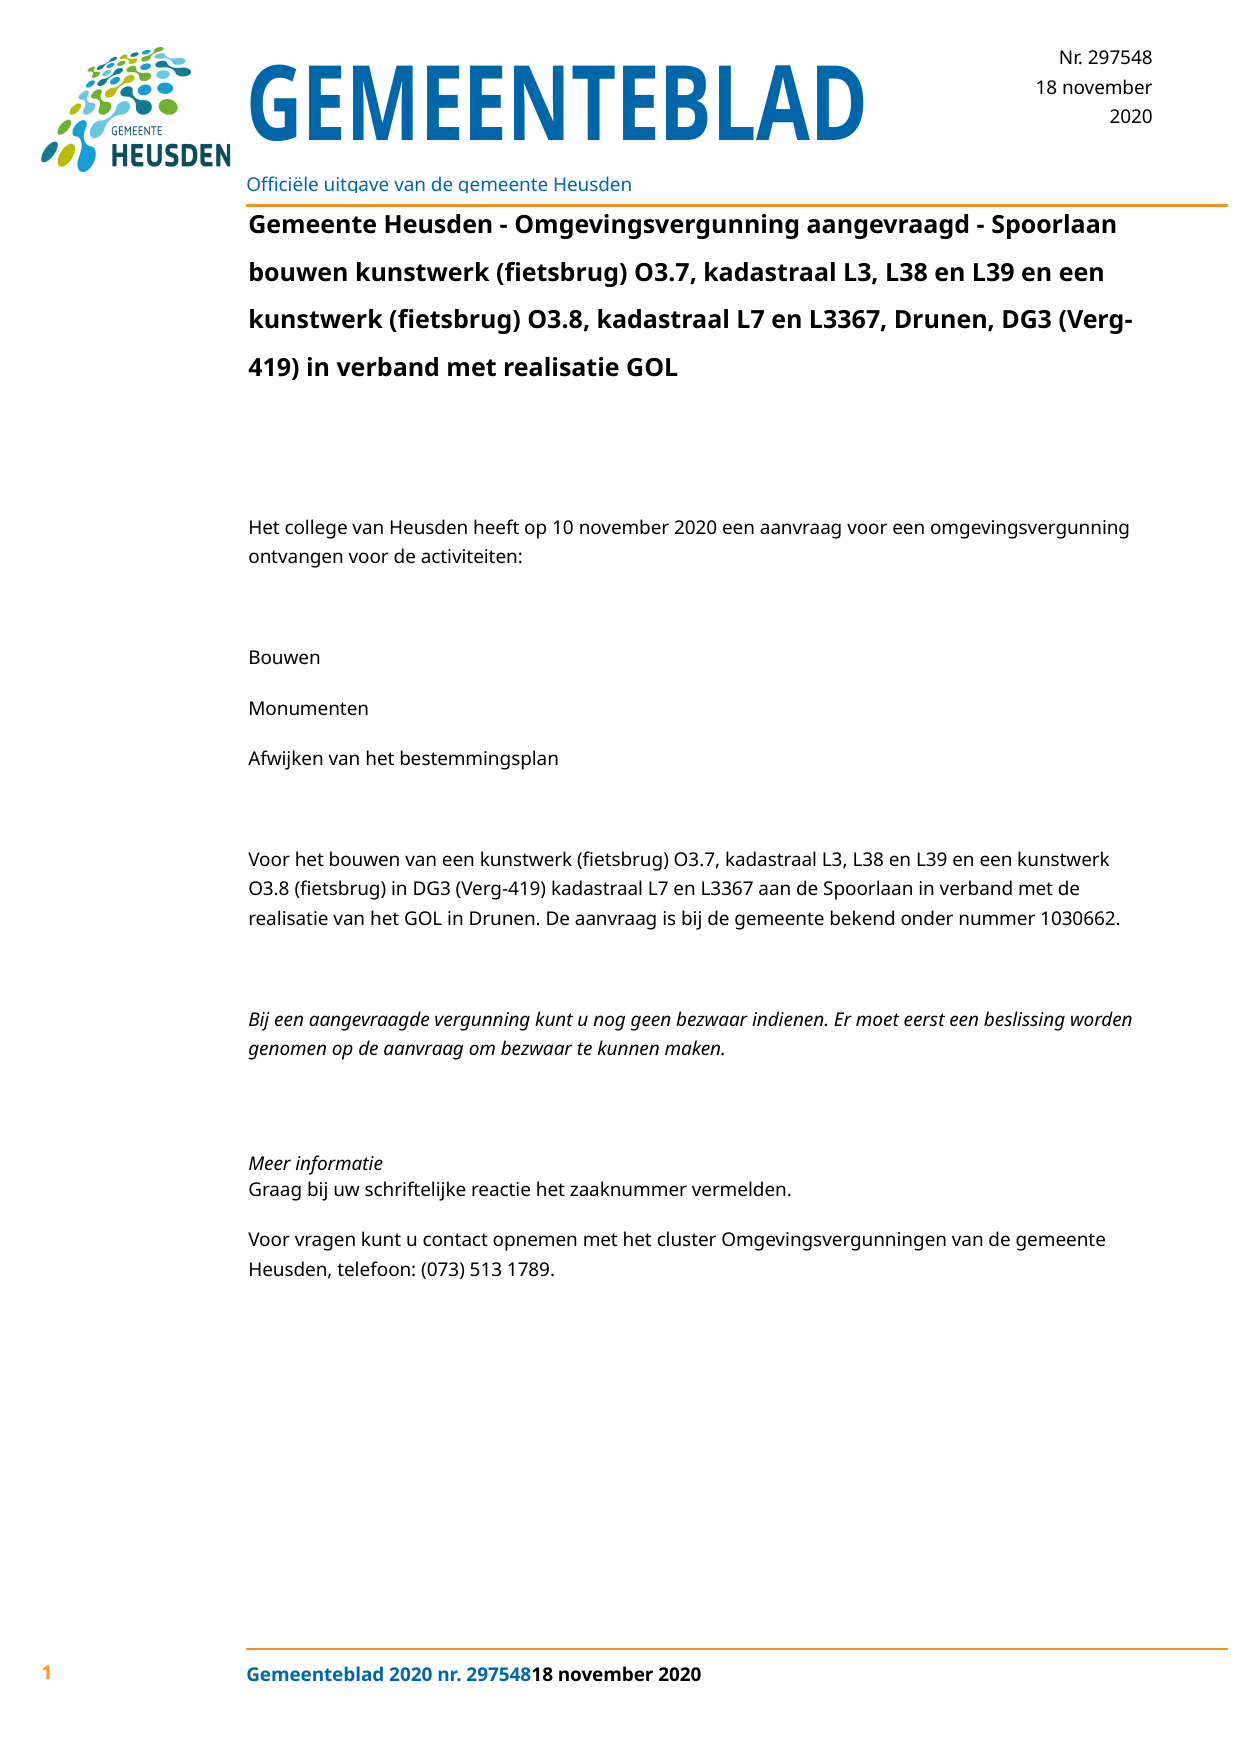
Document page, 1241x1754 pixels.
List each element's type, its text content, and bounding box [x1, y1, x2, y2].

picture [41, 47, 231, 172]
text Monumenten [248, 695, 1152, 721]
text Voor vragen kunt u contact opnemen met het cluster Omgevingsvergunningen van de gemeente Heusden, telefoon: (073) 513 1789. [248, 1226, 1152, 1281]
text Gemeente Heusden - Omgevingsvergunning aangevraagd - Spoorlaan bouwen kunstwerk (fietsbrug) O3.7, kadastraal L3, L38 en L39 en een kunstwerk (fietsbrug) O3.8, kadastraal L7 en L3367, Drunen, DG3 (Verg-419) in verband met realisatie GOL [248, 207, 1152, 384]
text Graag bij uw schriftelijke reactie het zaaknummer vermelden. [248, 1176, 1152, 1201]
text Bouwen [248, 644, 1152, 670]
text Het college van Heusden heeft op 10 november 2020 een aanvraag voor een omgevingsvergunning ontvangen voor de activiteiten: [248, 514, 1152, 569]
text Meer informatie [248, 1150, 1152, 1176]
text Voor het bouwen van een kunstwerk (fietsbrug) O3.7, kadastraal L3, L38 en L39 en een kunstwerk O3.8 (fietsbrug) in DG3 (Verg-419) kadastraal L7 en L3367 aan de Spoorlaan in verband met de realisatie van het GOL in Drunen. De aanvraag is bij de gemeente bekend onder nummer 1030662. [248, 846, 1152, 931]
text Afwijken van het bestemmingsplan [248, 745, 1152, 771]
text Bij een aangevraagde vergunning kunt u nog geen bezwaar indienen. Er moet eerst een beslissing worden genomen op de aanvraag om bezwaar te kunnen maken. [248, 1006, 1152, 1061]
